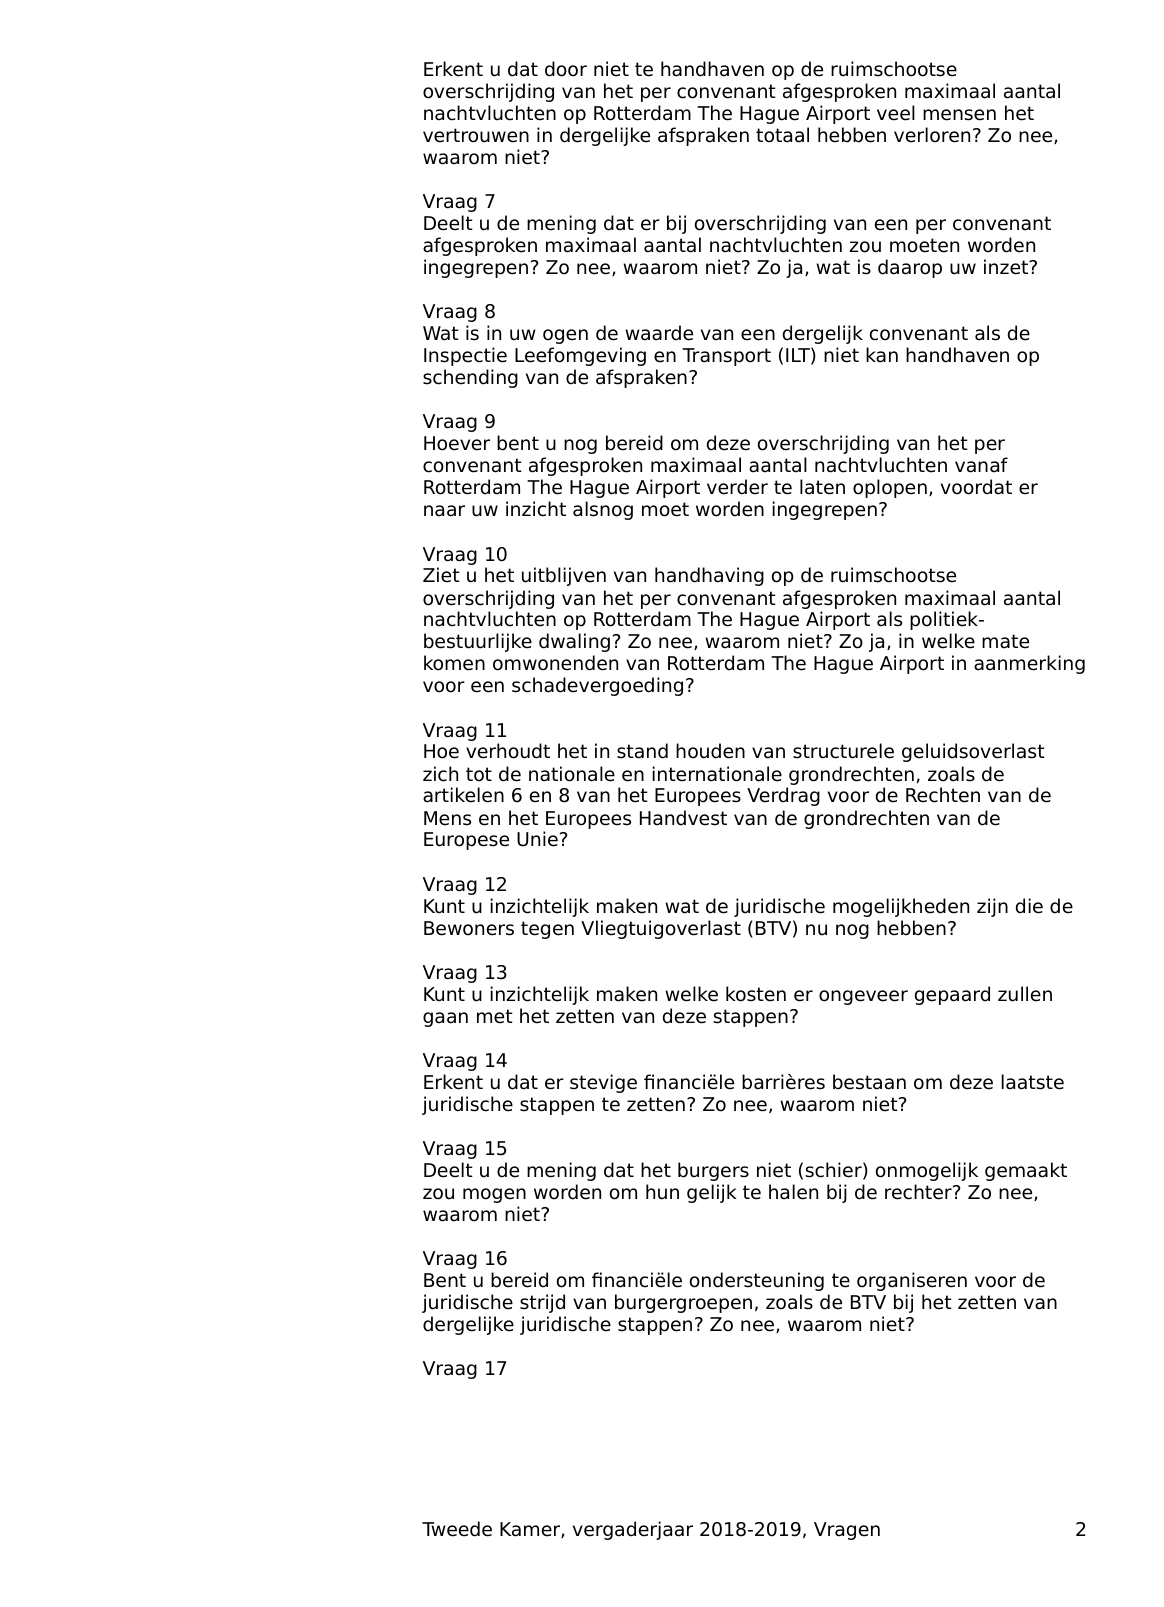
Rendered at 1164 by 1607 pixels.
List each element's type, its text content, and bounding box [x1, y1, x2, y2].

text Vraag 8 [422, 301, 1087, 323]
text Erkent u dat er stevige financiële barrières bestaan om deze laatste juridische stappen te zetten? Zo nee, waarom niet? [422, 1072, 1087, 1116]
text Vraag 10 [422, 543, 1087, 565]
text Vraag 9 [422, 411, 1087, 433]
text Erkent u dat door niet te handhaven op de ruimschootse overschrijding van het per convenant afgesproken maximaal aantal nachtvluchten op Rotterdam The Hague Airport veel mensen het vertrouwen in dergelijke afspraken totaal hebben verloren? Zo nee, waarom niet? [422, 59, 1087, 169]
text Vraag 13 [422, 962, 1087, 984]
text Vraag 15 [422, 1138, 1087, 1160]
text Vraag 14 [422, 1050, 1087, 1072]
text Vraag 11 [422, 719, 1087, 741]
text Hoe verhoudt het in stand houden van structurele geluidsoverlast zich tot de nationale en internationale grondrechten, zoals de artikelen 6 en 8 van het Europees Verdrag voor de Rechten van de Mens en het Europees Handvest van de grondrechten van de Europese Unie? [422, 741, 1087, 851]
text Kunt u inzichtelijk maken wat de juridische mogelijkheden zijn die de Bewoners tegen Vliegtuigoverlast (BTV) nu nog hebben? [422, 896, 1087, 939]
text Ziet u het uitblijven van handhaving op de ruimschootse overschrijding van het per convenant afgesproken maximaal aantal nachtvluchten op Rotterdam The Hague Airport als politiek-bestuurlijke dwaling? Zo nee, waarom niet? Zo ja, in welke mate komen omwonenden van Rotterdam The Hague Airport in aanmerking voor een schadevergoeding? [422, 565, 1087, 697]
text Vraag 17 [422, 1358, 1087, 1380]
text Kunt u inzichtelijk maken welke kosten er ongeveer gepaard zullen gaan met het zetten van deze stappen? [422, 984, 1087, 1028]
text Hoever bent u nog bereid om deze overschrijding van het per convenant afgesproken maximaal aantal nachtvluchten vanaf Rotterdam The Hague Airport verder te laten oplopen, voordat er naar uw inzicht alsnog moet worden ingegrepen? [422, 433, 1087, 521]
text Vraag 7 [422, 191, 1087, 213]
text Vraag 12 [422, 873, 1087, 896]
text Deelt u de mening dat het burgers niet (schier) onmogelijk gemaakt zou mogen worden om hun gelijk te halen bij de rechter? Zo nee, waarom niet? [422, 1160, 1087, 1226]
text Wat is in uw ogen de waarde van een dergelijk convenant als de Inspectie Leefomgeving en Transport (ILT) niet kan handhaven op schending van de afspraken? [422, 323, 1087, 389]
text Deelt u de mening dat er bij overschrijding van een per convenant afgesproken maximaal aantal nachtvluchten zou moeten worden ingegrepen? Zo nee, waarom niet? Zo ja, wat is daarop uw inzet? [422, 213, 1087, 279]
text Bent u bereid om financiële ondersteuning te organiseren voor de juridische strijd van burgergroepen, zoals de BTV bij het zetten van dergelijke juridische stappen? Zo nee, waarom niet? [422, 1270, 1087, 1336]
text Vraag 16 [422, 1248, 1087, 1270]
